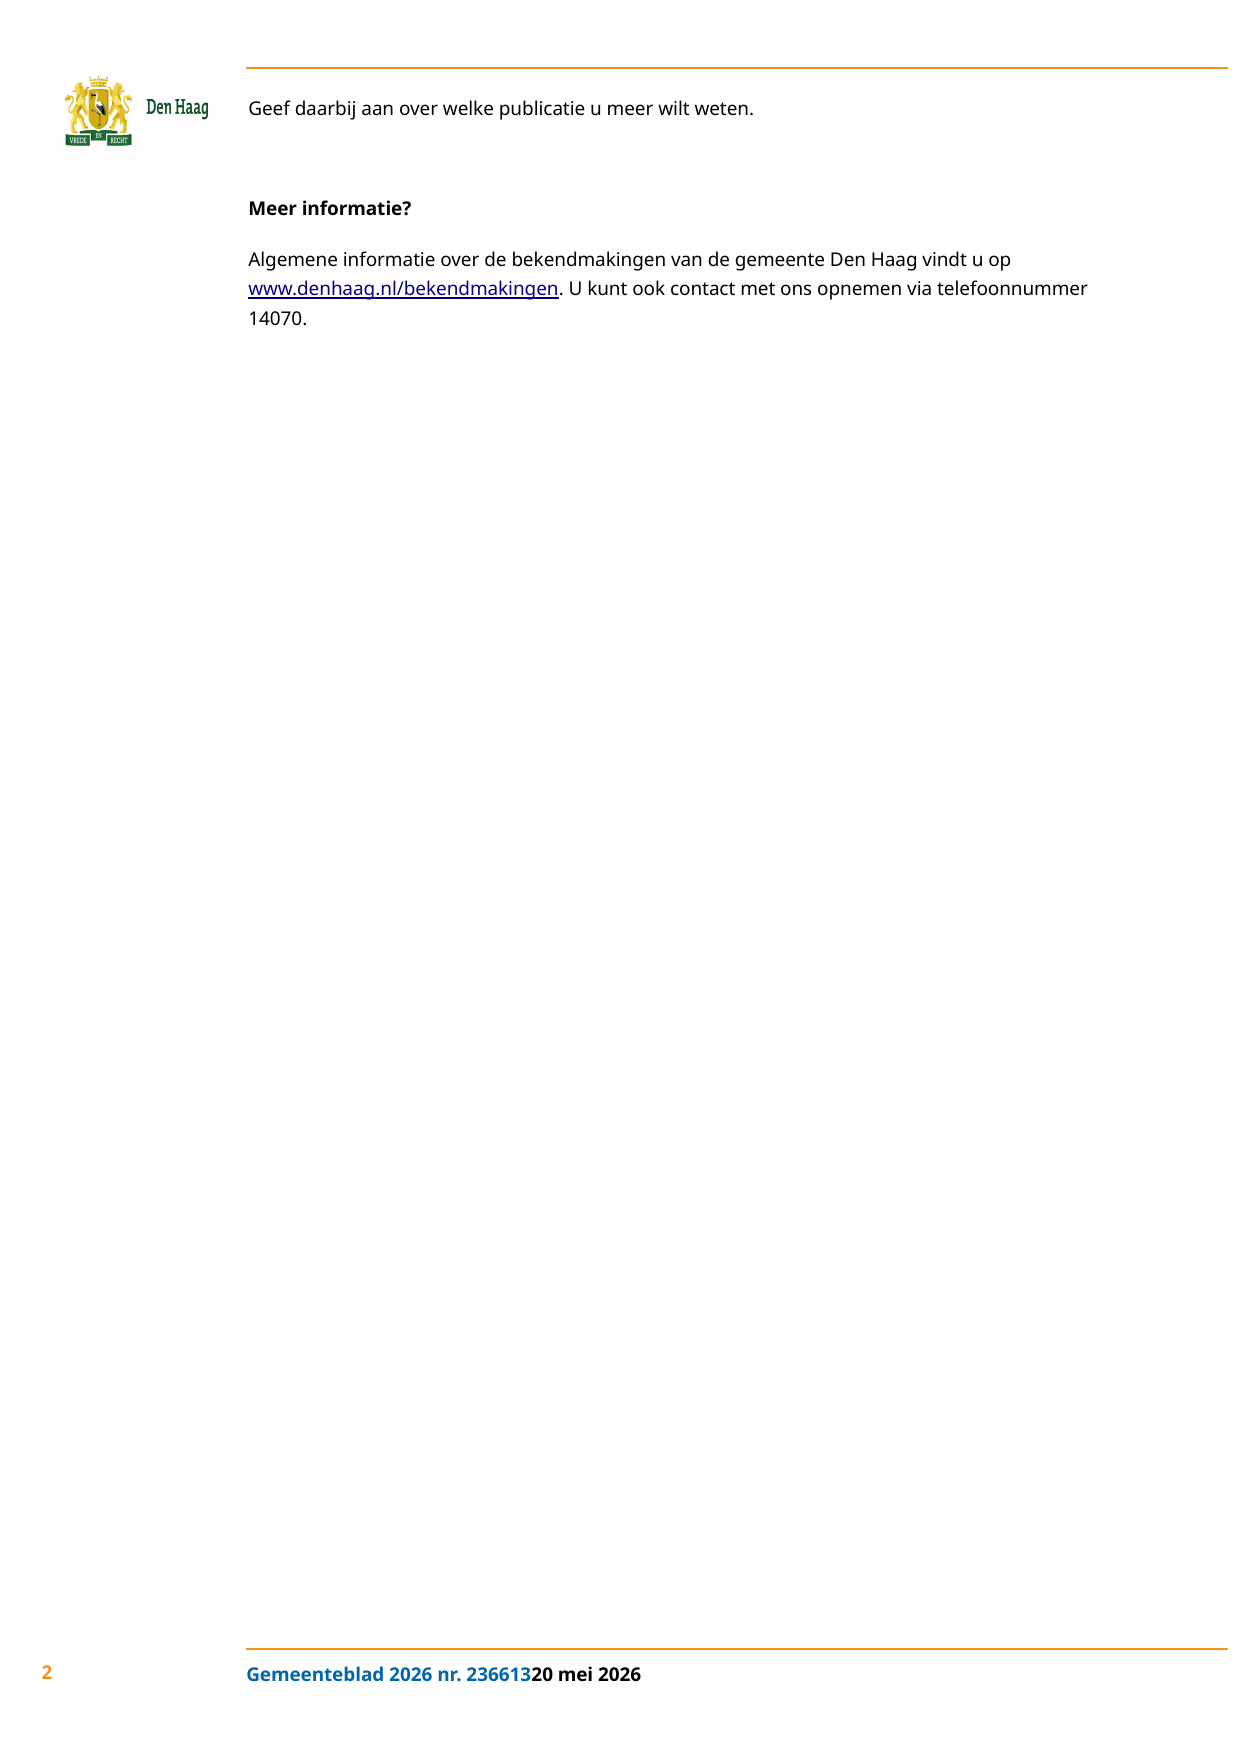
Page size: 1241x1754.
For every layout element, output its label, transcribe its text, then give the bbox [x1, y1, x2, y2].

picture [41, 47, 231, 172]
text Meer informatie? [248, 196, 1152, 221]
text Algemene informatie over de bekendmakingen van de gemeente Den Haag vindt u op www.denhaag.nl/bekendmakingen. U kunt ook contact met ons opnemen via telefoonnummer 14070. [248, 246, 1152, 331]
text Geef daarbij aan over welke publicatie u meer wilt weten. [248, 95, 1152, 121]
